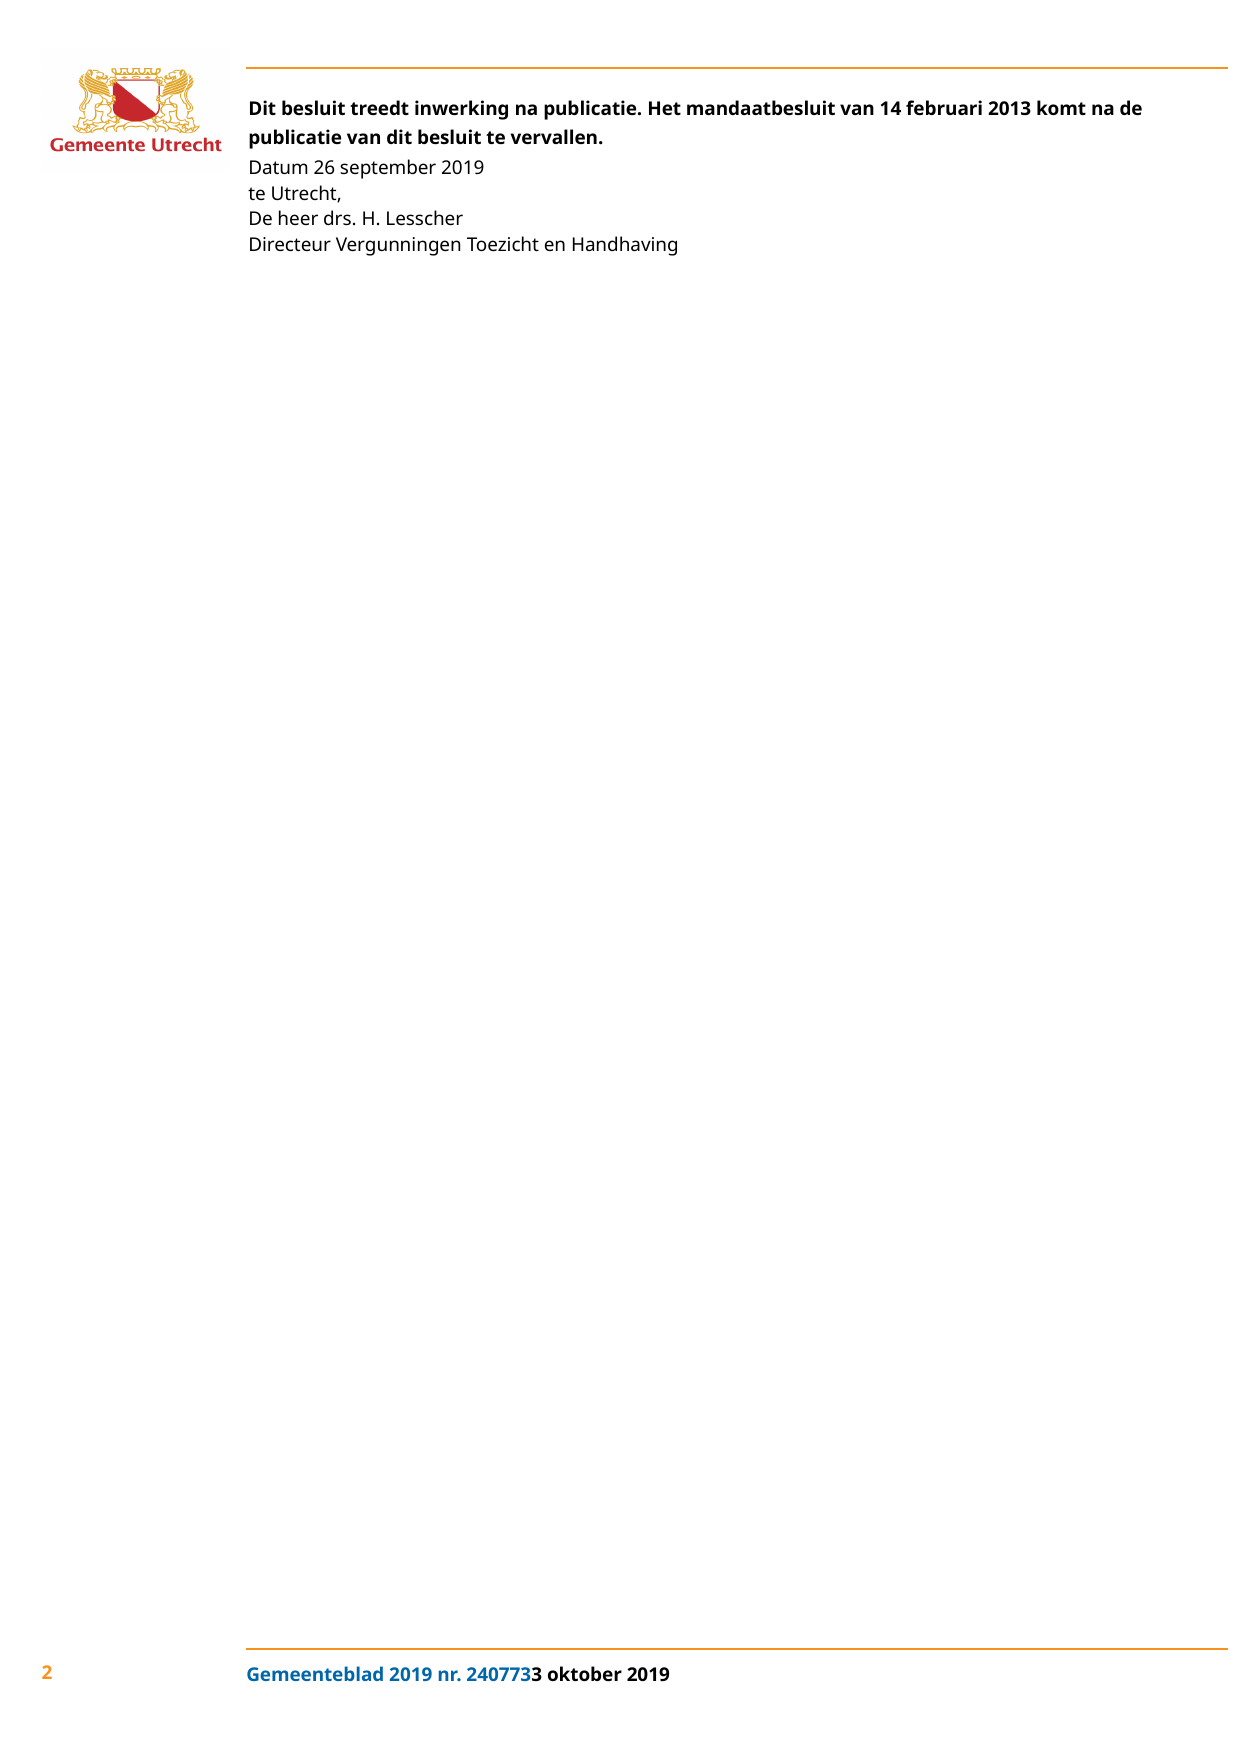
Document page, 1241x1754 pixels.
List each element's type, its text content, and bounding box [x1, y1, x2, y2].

text Datum 26 september 2019 [248, 154, 1152, 180]
text De heer drs. H. Lesscher [248, 205, 1152, 231]
text Directeur Vergunningen Toezicht en Handhaving [248, 231, 1152, 257]
picture [41, 47, 231, 172]
text Dit besluit treedt inwerking na publicatie. Het mandaatbesluit van 14 februari 2013 komt na de publicatie van dit besluit te vervallen. [248, 95, 1152, 150]
text te Utrecht, [248, 180, 1152, 205]
